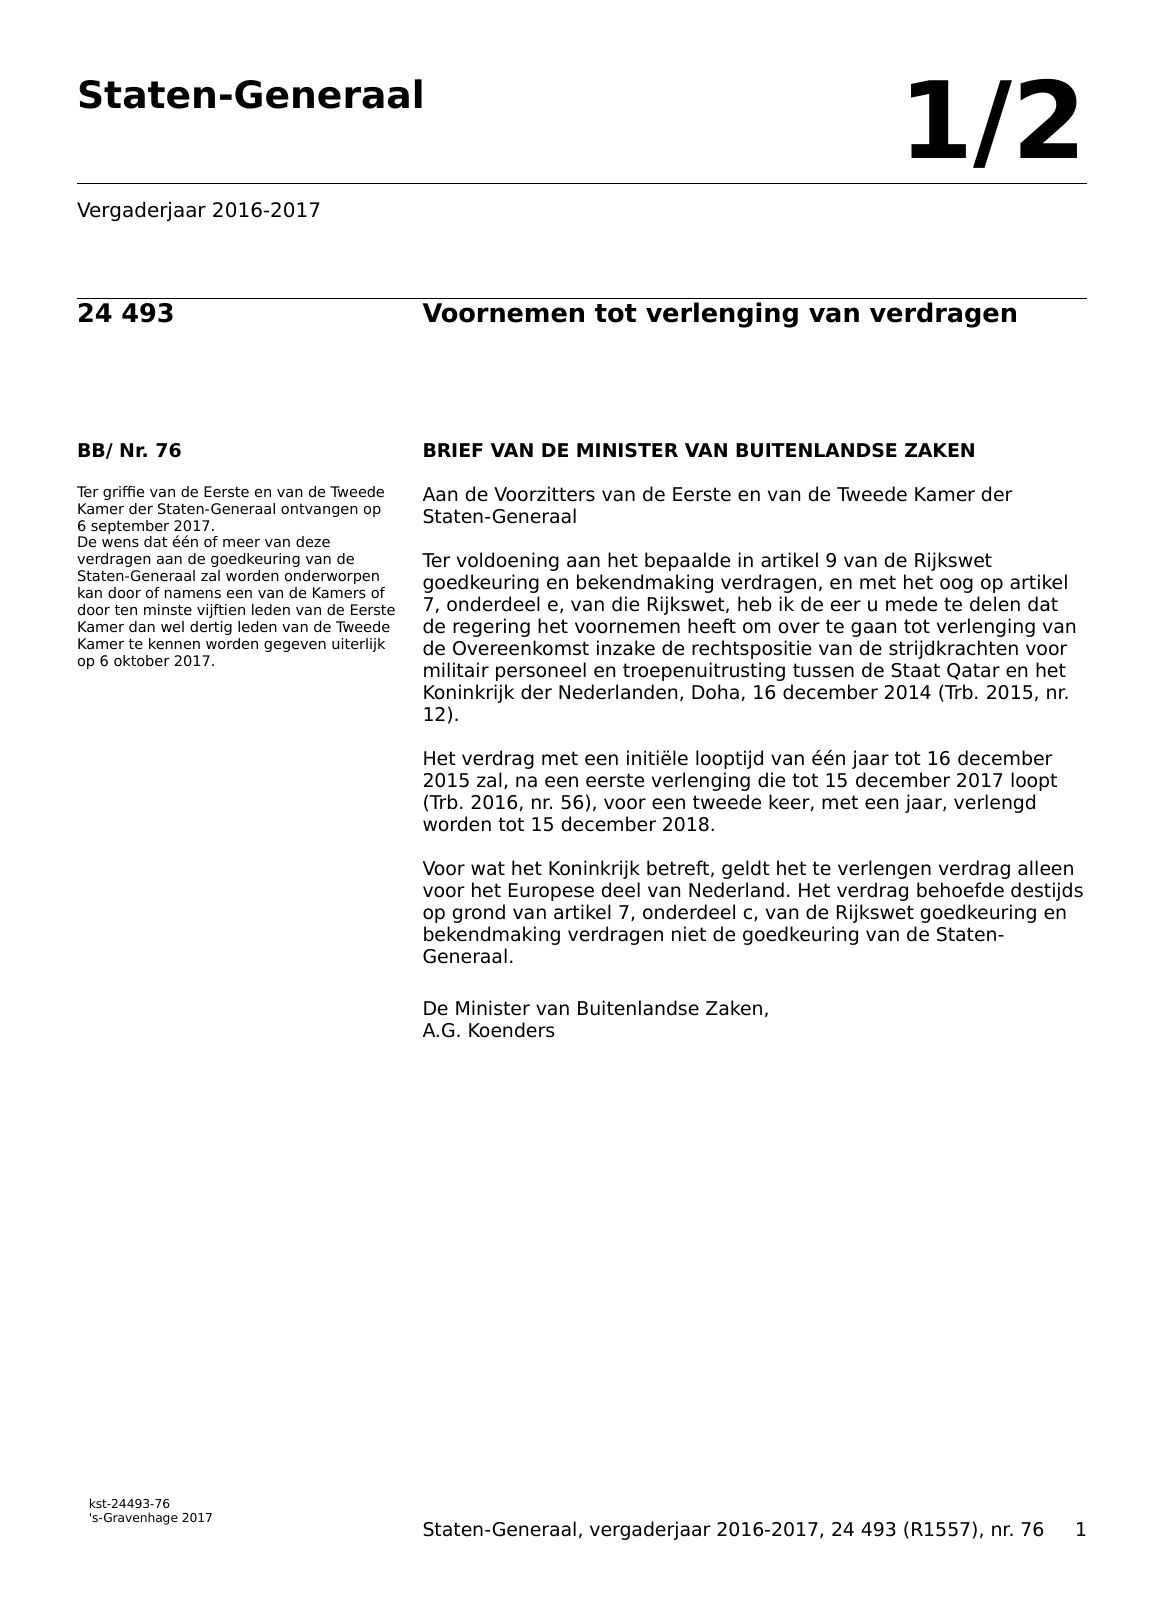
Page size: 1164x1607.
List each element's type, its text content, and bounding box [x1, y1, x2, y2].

text De Minister van Buitenlandse Zaken, A.G. Koenders [422, 998, 1087, 1042]
table_header Staten-Generaal [77, 59, 886, 183]
text Voor wat het Koninkrijk betreft, geldt het te verlengen verdrag alleen voor het Europese deel van Nederland. Het verdrag behoefde destijds op grond van artikel 7, onderdeel c, van de Rijkswet goedkeuring en bekendmaking verdragen niet de goedkeuring van de Staten-Generaal. [422, 858, 1087, 968]
text De wens dat één of meer van deze verdragen aan de goedkeuring van de Staten-Generaal zal worden onderworpen kan door of namens een van de Kamers of door ten minste vijftien leden van de Eerste Kamer dan wel dertig leden van de Tweede Kamer te kennen worden gegeven uiterlijk op 6 oktober 2017. [77, 534, 399, 669]
text Het verdrag met een initiële looptijd van één jaar tot 16 december 2015 zal, na een eerste verlenging die tot 15 december 2017 loopt (Trb. 2016, nr. 56), voor een tweede keer, met een jaar, verlengd worden tot 15 december 2018. [422, 748, 1087, 836]
text Ter voldoening aan het bepaalde in artikel 9 van de Rijkswet goedkeuring en bekendmaking verdragen, en met het oog op artikel 7, onderdeel e, van die Rijkswet, heb ik de eer u mede te delen dat de regering het voornemen heeft om over te gaan tot verlenging van de Overeenkomst inzake de rechtspositie van de strijdkrachten voor militair personeel en troepenuitrusting tussen de Staat Qatar en het Koninkrijk der Nederlanden, Doha, 16 december 2014 (Trb. 2015, nr. 12). [422, 550, 1087, 726]
subtitle BB/ Nr. 76 BRIEF VAN DE MINISTER VAN BUITENLANDSE ZAKEN [77, 440, 1087, 462]
table_header 1/2 [886, 59, 1087, 183]
text Ter griffie van de Eerste en van de Tweede Kamer der Staten-Generaal ontvangen op 6 september 2017. [77, 484, 399, 534]
text 's-Gravenhage 2017 [88, 1511, 323, 1525]
text kst-24493-76 [88, 1497, 323, 1511]
subtitle 24 493 Voornemen tot verlenging van verdragen [77, 299, 1087, 329]
table_cell Vergaderjaar 2016-2017 [77, 184, 1087, 298]
text Aan de Voorzitters van de Eerste en van de Tweede Kamer der Staten-Generaal [422, 484, 1087, 528]
